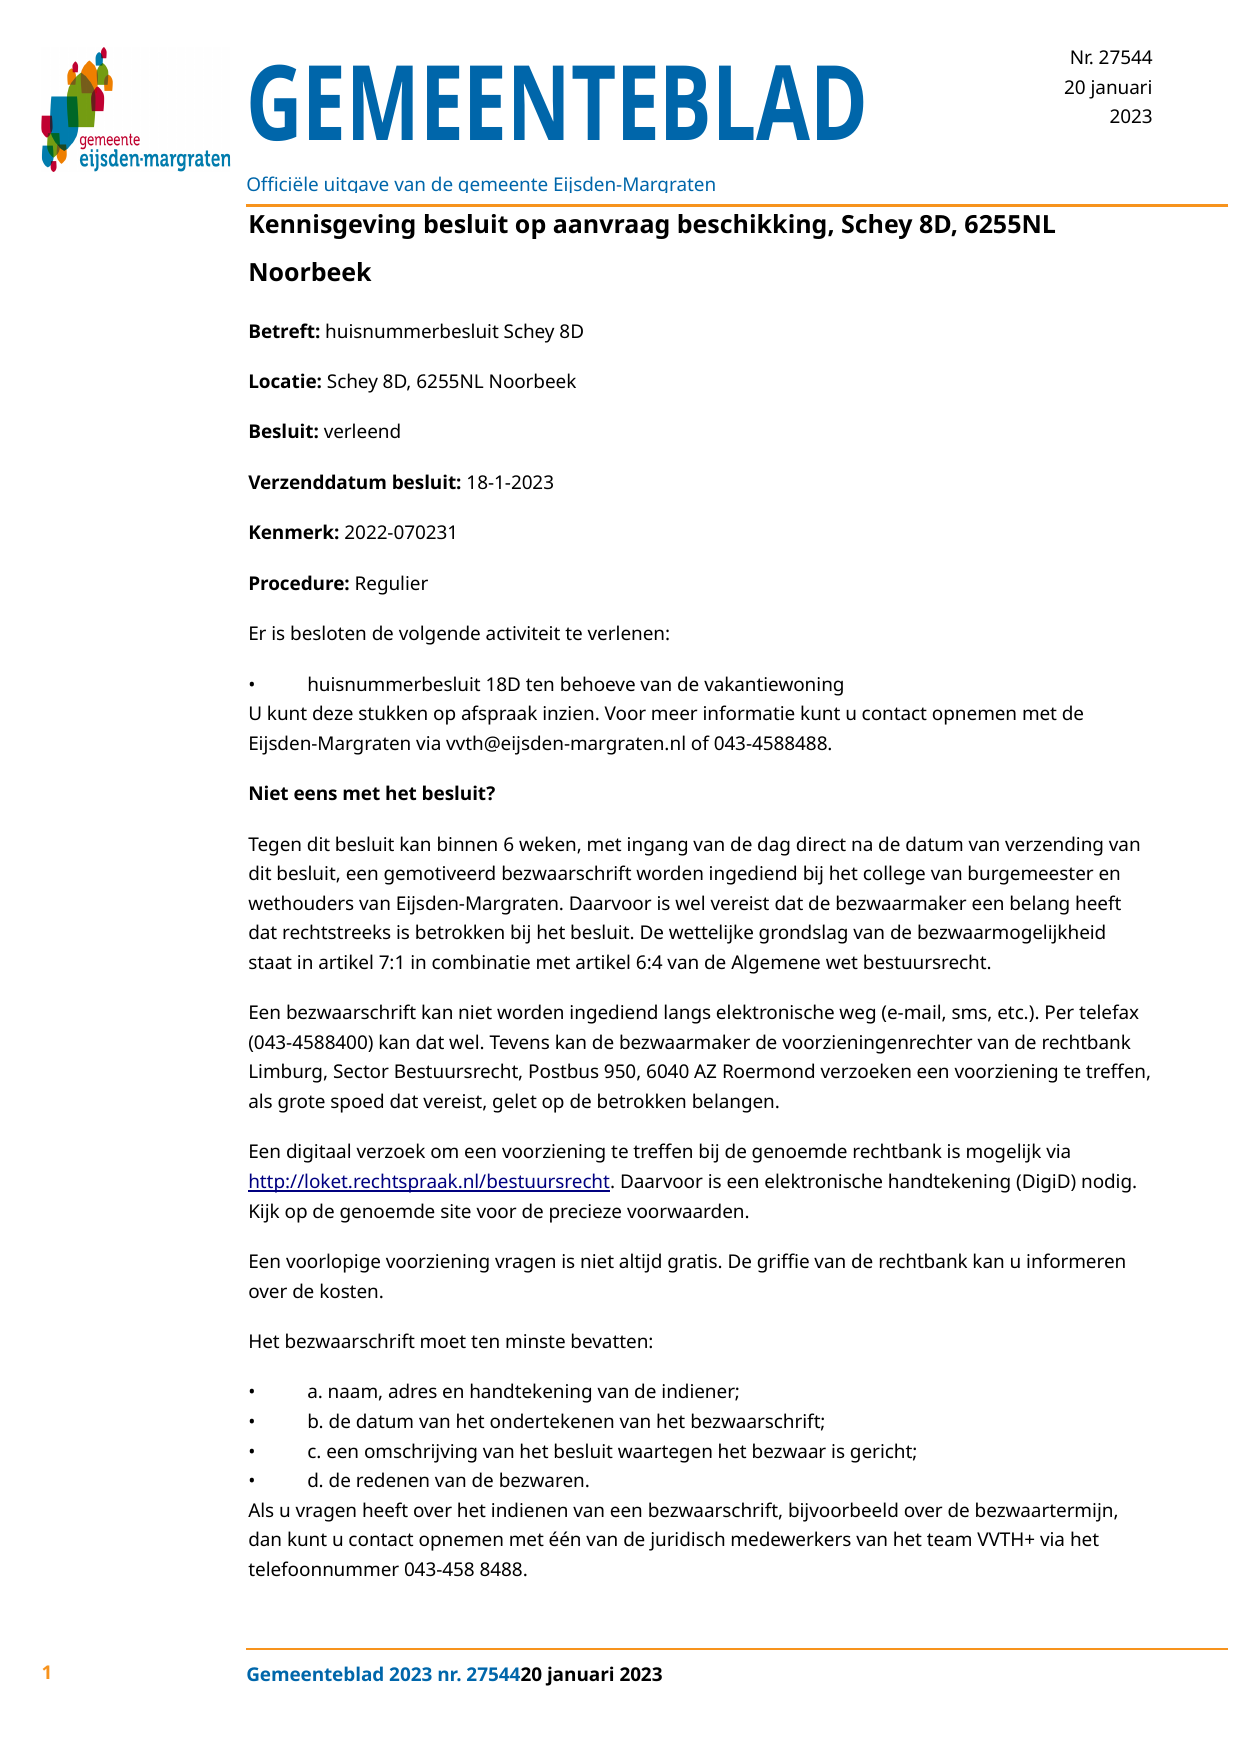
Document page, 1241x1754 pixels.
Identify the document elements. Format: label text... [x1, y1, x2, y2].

text Als u vragen heeft over het indienen van een bezwaarschrift, bijvoorbeeld over de bezwaartermijn, dan kunt u contact opnemen met één van de juridisch medewerkers van het team VVTH+ via het telefoonnummer 043-458 8488. [248, 1497, 1152, 1582]
text Verzenddatum besluit: 18-1-2023 [248, 469, 1152, 495]
text Besluit: verleend [248, 419, 1152, 444]
text Een bezwaarschrift kan niet worden ingediend langs elektronische weg (e-mail, sms, etc.). Per telefax (043-4588400) kan dat wel. Tevens kan de bezwaarmaker de voorzieningenrechter van de rechtbank Limburg, Sector Bestuursrecht, Postbus 950, 6040 AZ Roermond verzoeken een voorziening te treffen, als grote spoed dat vereist, gelet op de betrokken belangen. [248, 999, 1152, 1114]
text Procedure: Regulier [248, 570, 1152, 596]
text Het bezwaarschrift moet ten minste bevatten: [248, 1328, 1152, 1354]
text Een voorlopige voorziening vragen is niet altijd gratis. De griffie van de rechtbank kan u informeren over de kosten. [248, 1248, 1152, 1304]
text Kennisgeving besluit op aanvraag beschikking, Schey 8D, 6255NL Noorbeek [248, 207, 1152, 288]
list a. naam, adres en handtekening van de indiener; [248, 1379, 1152, 1404]
text Tegen dit besluit kan binnen 6 weken, met ingang van de dag direct na de datum van verzending van dit besluit, een gemotiveerd bezwaarschrift worden ingediend bij het college van burgemeester en wethouders van Eijsden-Margraten. Daarvoor is wel vereist dat de bezwaarmaker een belang heeft dat rechtstreeks is betrokken bij het besluit. De wettelijke grondslag van de bezwaarmogelijkheid staat in artikel 7:1 in combinatie met artikel 6:4 van de Algemene wet bestuursrecht. [248, 831, 1152, 975]
text Een digitaal verzoek om een voorziening te treffen bij de genoemde rechtbank is mogelijk via http://loket.rechtspraak.nl/bestuursrecht. Daarvoor is een elektronische handtekening (DigiD) nodig. Kijk op de genoemde site voor de precieze voorwaarden. [248, 1139, 1152, 1224]
list c. een omschrijving van het besluit waartegen het bezwaar is gericht; [248, 1438, 1152, 1464]
text Betreft: huisnummerbesluit Schey 8D [248, 318, 1152, 344]
text Er is besloten de volgende activiteit te verlenen: [248, 620, 1152, 646]
text Locatie: Schey 8D, 6255NL Noorbeek [248, 368, 1152, 394]
text Kenmerk: 2022-070231 [248, 519, 1152, 545]
text Niet eens met het besluit? [248, 780, 1152, 806]
picture [41, 47, 231, 172]
list b. de datum van het ondertekenen van het bezwaarschrift; [248, 1408, 1152, 1434]
list huisnummerbesluit 18D ten behoeve van de vakantiewoning [248, 671, 1152, 697]
list d. de redenen van de bezwaren. [248, 1467, 1152, 1493]
text U kunt deze stukken op afspraak inzien. Voor meer informatie kunt u contact opnemen met de Eijsden-Margraten via vvth@eijsden-margraten.nl of 043-4588488. [248, 700, 1152, 756]
